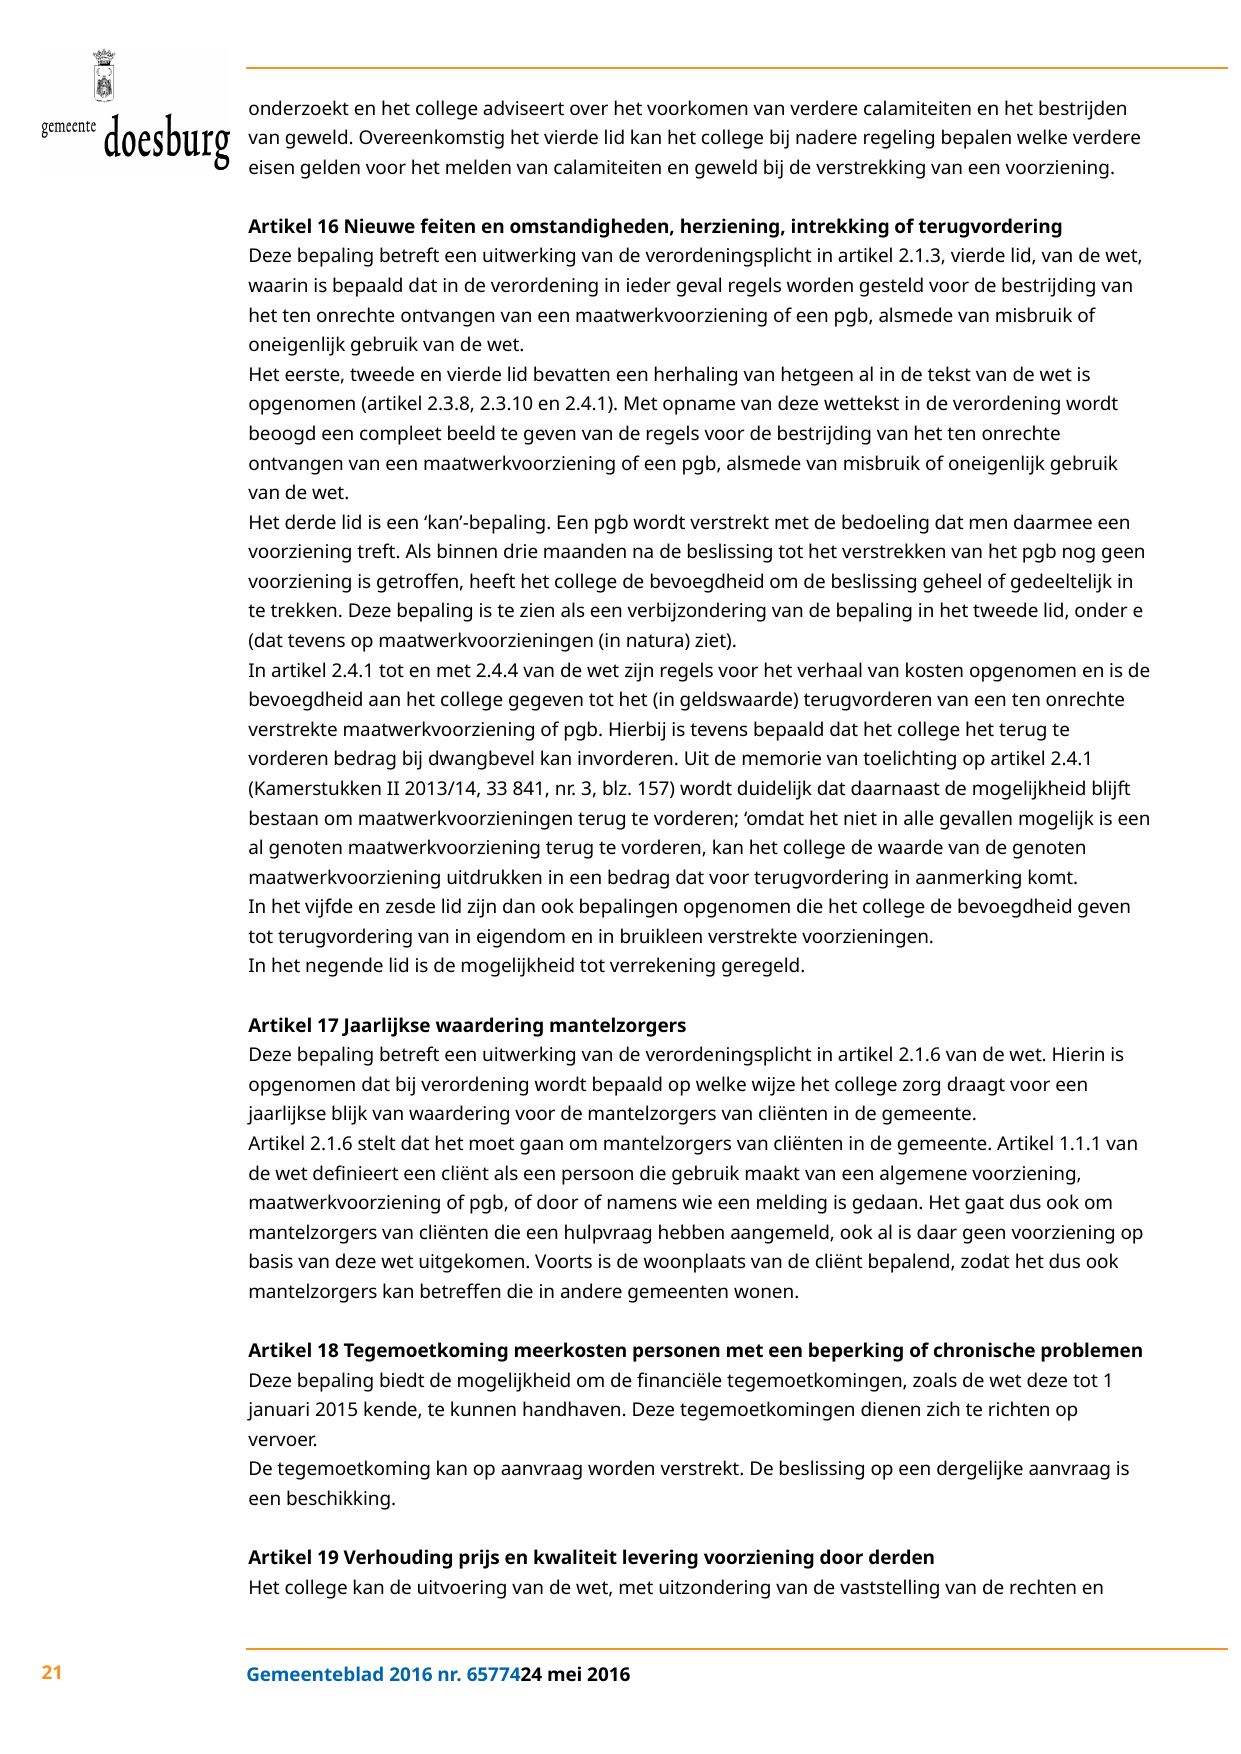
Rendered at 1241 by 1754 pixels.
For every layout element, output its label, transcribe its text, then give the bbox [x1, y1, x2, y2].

text Deze bepaling betreft een uitwerking van de verordeningsplicht in artikel 2.1.3, vierde lid, van de wet, waarin is bepaald dat in de verordening in ieder geval regels worden gesteld voor de bestrijding van het ten onrechte ontvangen van een maatwerkvoorziening of een pgb, alsmede van misbruik of oneigenlijk gebruik van de wet. [248, 243, 1152, 357]
text Deze bepaling betreft een uitwerking van de verordeningsplicht in artikel 2.1.6 van de wet. Hierin is opgenomen dat bij verordening wordt bepaald op welke wijze het college zorg draagt voor een jaarlijkse blijk van waardering voor de mantelzorgers van cliënten in de gemeente. [248, 1041, 1152, 1126]
text Het eerste, tweede en vierde lid bevatten een herhaling van hetgeen al in de tekst van de wet is opgenomen (artikel 2.3.8, 2.3.10 en 2.4.1). Met opname van deze wettekst in de verordening wordt beoogd een compleet beeld te geven van de regels voor de bestrijding van het ten onrechte ontvangen van een maatwerkvoorziening of een pgb, alsmede van misbruik of oneigenlijk gebruik van de wet. [248, 361, 1152, 505]
picture [41, 47, 231, 172]
text Artikel 19 Verhouding prijs en kwaliteit levering voorziening door derden [248, 1544, 1152, 1570]
text onderzoekt en het college adviseert over het voorkomen van verdere calamiteiten en het bestrijden van geweld. Overeenkomstig het vierde lid kan het college bij nadere regeling bepalen welke verdere eisen gelden voor het melden van calamiteiten en geweld bij de verstrekking van een voorziening. [248, 95, 1152, 180]
text In artikel 2.4.1 tot en met 2.4.4 van de wet zijn regels voor het verhaal van kosten opgenomen en is de bevoegdheid aan het college gegeven tot het (in geldswaarde) terugvorderen van een ten onrechte verstrekte maatwerkvoorziening of pgb. Hierbij is tevens bepaald dat het college het terug te vorderen bedrag bij dwangbevel kan invorderen. Uit de memorie van toelichting op artikel 2.4.1 (Kamerstukken II 2013/14, 33 841, nr. 3, blz. 157) wordt duidelijk dat daarnaast de mogelijkheid blijft bestaan om maatwerkvoorzieningen terug te vorderen; ‘omdat het niet in alle gevallen mogelijk is een al genoten maatwerkvoorziening terug te vorderen, kan het college de waarde van de genoten maatwerkvoorziening uitdrukken in een bedrag dat voor terugvordering in aanmerking komt. [248, 657, 1152, 890]
text De tegemoetkoming kan op aanvraag worden verstrekt. De beslissing op een dergelijke aanvraag is een beschikking. [248, 1456, 1152, 1511]
text Het college kan de uitvoering van de wet, met uitzondering van de vaststelling van de rechten en [248, 1574, 1152, 1600]
text In het vijfde en zesde lid zijn dan ook bepalingen opgenomen die het college de bevoegdheid geven tot terugvordering van in eigendom en in bruikleen verstrekte voorzieningen. [248, 893, 1152, 949]
text In het negende lid is de mogelijkheid tot verrekening geregeld. [248, 953, 1152, 978]
text Deze bepaling biedt de mogelijkheid om de financiële tegemoetkomingen, zoals de wet deze tot 1 januari 2015 kende, te kunnen handhaven. Deze tegemoetkomingen dienen zich te richten op vervoer. [248, 1367, 1152, 1452]
text Artikel 2.1.6 stelt dat het moet gaan om mantelzorgers van cliënten in de gemeente. Artikel 1.1.1 van de wet definieert een cliënt als een persoon die gebruik maakt van een algemene voorziening, maatwerkvoorziening of pgb, of door of namens wie een melding is gedaan. Het gaat dus ook om mantelzorgers van cliënten die een hulpvraag hebben aangemeld, ook al is daar geen voorziening op basis van deze wet uitgekomen. Voorts is de woonplaats van de cliënt bepalend, zodat het dus ook mantelzorgers kan betreffen die in andere gemeenten wonen. [248, 1130, 1152, 1304]
text Artikel 17 Jaarlijkse waardering mantelzorgers [248, 1012, 1152, 1038]
text Artikel 16 Nieuwe feiten en omstandigheden, herziening, intrekking of terugvordering [248, 213, 1152, 239]
text Het derde lid is een ‘kan’-bepaling. Een pgb wordt verstrekt met de bedoeling dat men daarmee een voorziening treft. Als binnen drie maanden na de beslissing tot het verstrekken van het pgb nog geen voorziening is getroffen, heeft het college de bevoegdheid om de beslissing geheel of gedeeltelijk in te trekken. Deze bepaling is te zien als een verbijzondering van de bepaling in het tweede lid, onder e (dat tevens op maatwerkvoorzieningen (in natura) ziet). [248, 509, 1152, 653]
text Artikel 18 Tegemoetkoming meerkosten personen met een beperking of chronische problemen [248, 1337, 1152, 1363]
